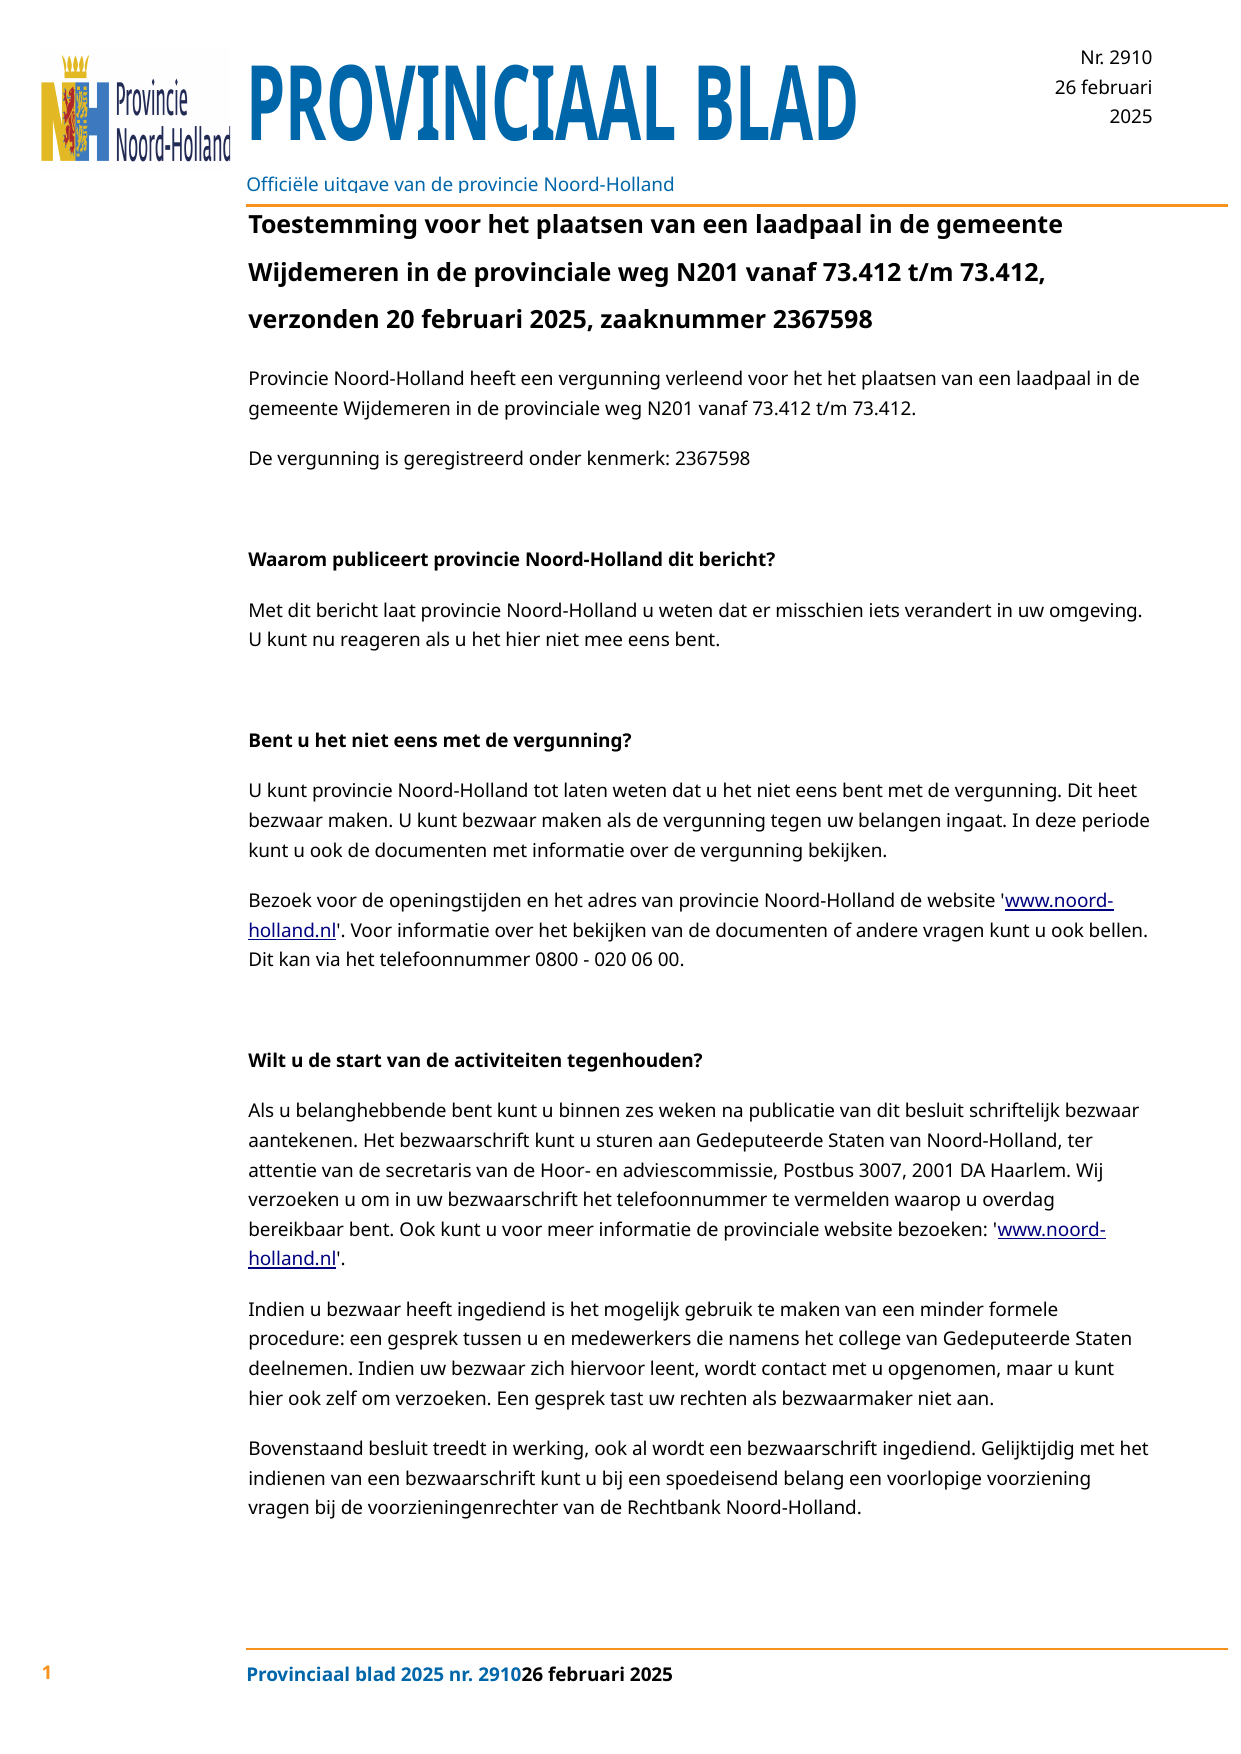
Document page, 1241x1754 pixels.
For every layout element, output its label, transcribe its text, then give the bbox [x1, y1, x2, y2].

text Bovenstaand besluit treedt in werking, ook al wordt een bezwaarschrift ingediend. Gelijktijdig met het indienen van een bezwaarschrift kunt u bij een spoedeisend belang een voorlopige voorziening vragen bij de voorzieningenrechter van de Rechtbank Noord-Holland. [248, 1435, 1152, 1520]
text De vergunning is geregistreerd onder kenmerk: 2367598 [248, 446, 1152, 471]
text U kunt provincie Noord-Holland tot laten weten dat u het niet eens bent met de vergunning. Dit heet bezwaar maken. U kunt bezwaar maken als de vergunning tegen uw belangen ingaat. In deze periode kunt u ook de documenten met informatie over de vergunning bekijken. [248, 778, 1152, 862]
text Indien u bezwaar heeft ingediend is het mogelijk gebruik te maken van een minder formele procedure: een gesprek tussen u en medewerkers die namens het college van Gedeputeerde Staten deelnemen. Indien uw bezwaar zich hiervoor leent, wordt contact met u opgenomen, maar u kunt hier ook zelf om verzoeken. Een gesprek tast uw rechten als bezwaarmaker niet aan. [248, 1296, 1152, 1410]
text Bent u het niet eens met de vergunning? [248, 727, 1152, 753]
text Provincie Noord-Holland heeft een vergunning verleend voor het het plaatsen van een laadpaal in de gemeente Wijdemeren in de provinciale weg N201 vanaf 73.412 t/m 73.412. [248, 366, 1152, 421]
text Waarom publiceert provincie Noord-Holland dit bericht? [248, 546, 1152, 572]
text Als u belanghebbende bent kunt u binnen zes weken na publicatie van dit besluit schriftelijk bezwaar aantekenen. Het bezwaarschrift kunt u sturen aan Gedeputeerde Staten van Noord-Holland, ter attentie van de secretaris van de Hoor- en adviescommissie, Postbus 3007, 2001 DA Haarlem. Wij verzoeken u om in uw bezwaarschrift het telefoonnummer te vermelden waarop u overdag bereikbaar bent. Ook kunt u voor meer informatie de provinciale website bezoeken: 'www.noord-holland.nl'. [248, 1098, 1152, 1271]
text Wilt u de start van de activiteiten tegenhouden? [248, 1047, 1152, 1073]
picture [41, 47, 231, 172]
text Toestemming voor het plaatsen van een laadpaal in de gemeente Wijdemeren in de provinciale weg N201 vanaf 73.412 t/m 73.412, verzonden 20 februari 2025, zaaknummer 2367598 [248, 207, 1152, 336]
text Bezoek voor de openingstijden en het adres van provincie Noord-Holland de website 'www.noord-holland.nl'. Voor informatie over het bekijken van de documenten of andere vragen kunt u ook bellen. Dit kan via het telefoonnummer 0800 - 020 06 00. [248, 887, 1152, 972]
text Met dit bericht laat provincie Noord-Holland u weten dat er misschien iets verandert in uw omgeving. U kunt nu reageren als u het hier niet mee eens bent. [248, 597, 1152, 652]
